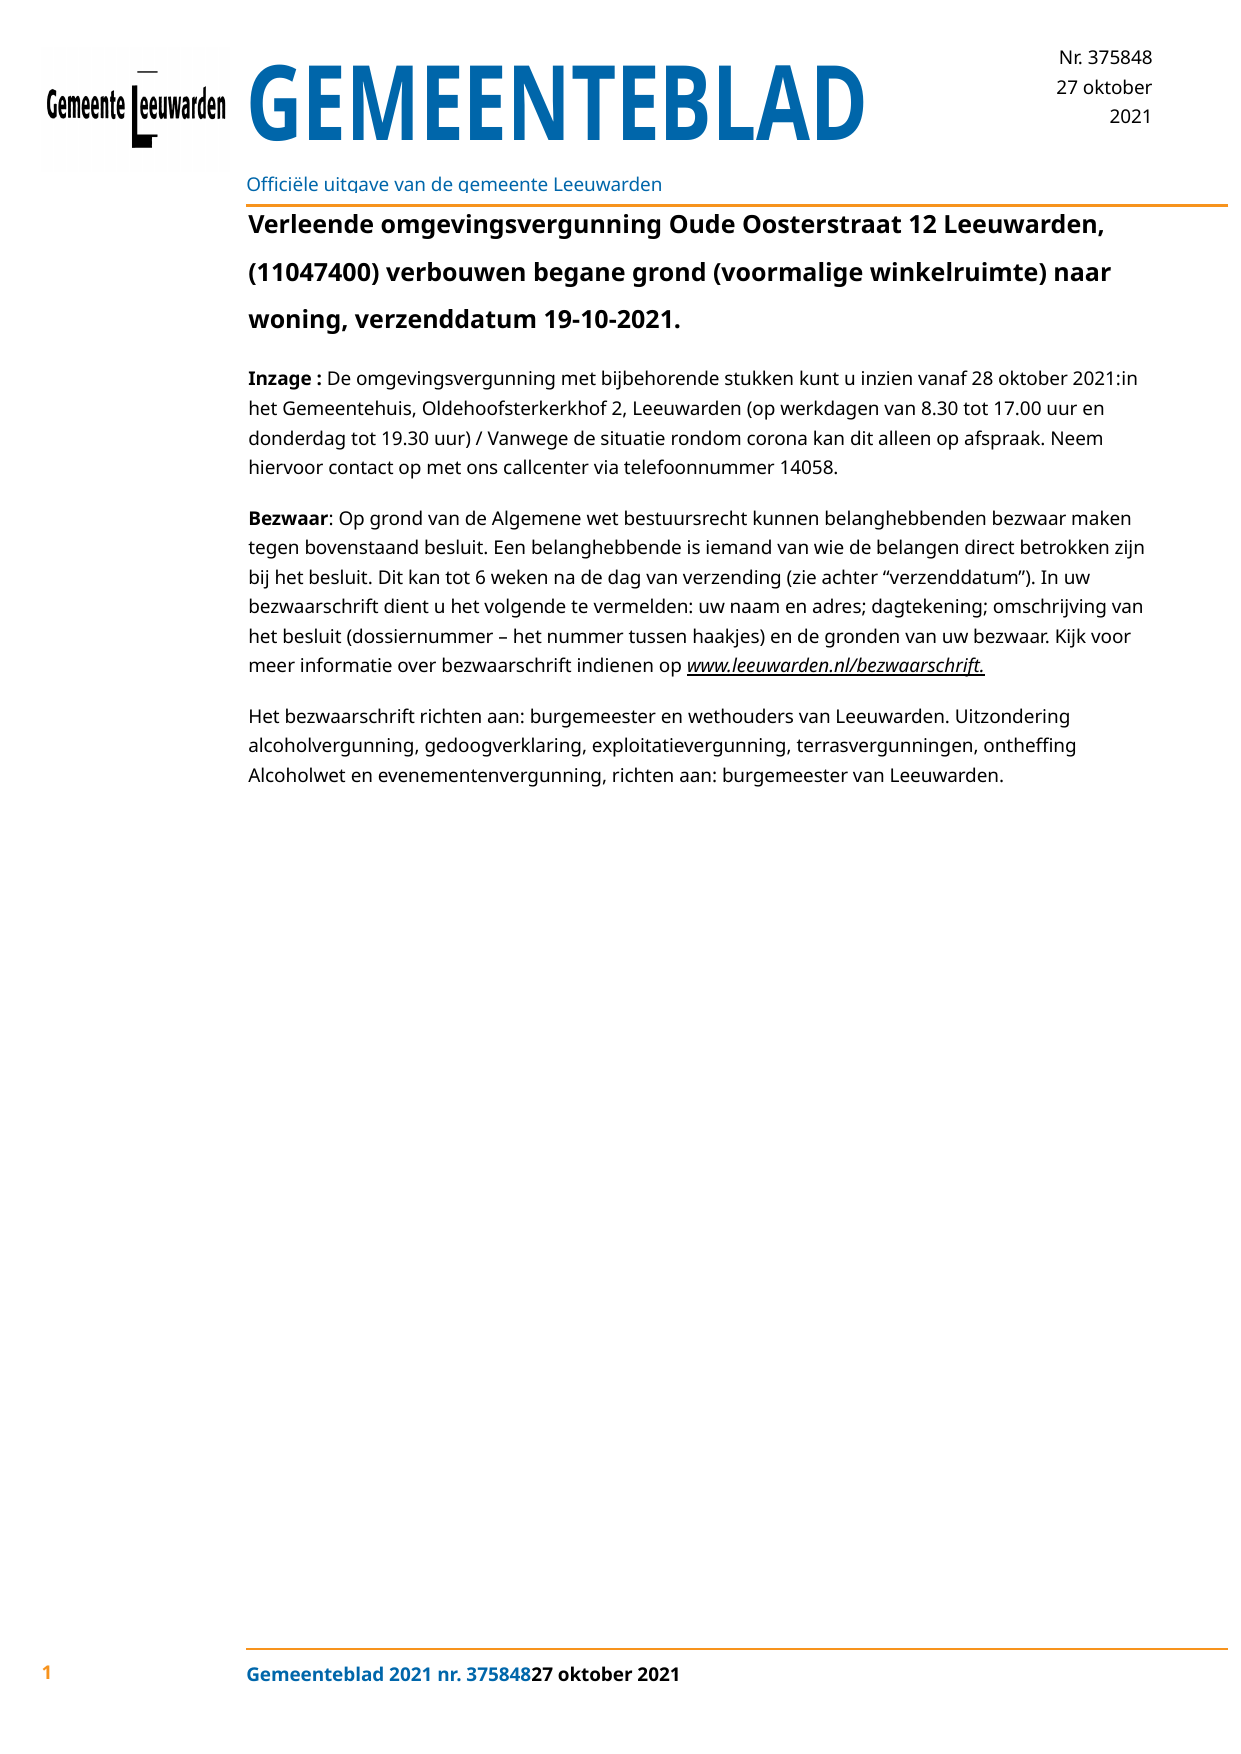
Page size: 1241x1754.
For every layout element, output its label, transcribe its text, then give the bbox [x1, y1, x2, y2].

text Bezwaar: Op grond van de Algemene wet bestuursrecht kunnen belanghebbenden bezwaar maken tegen bovenstaand besluit. Een belanghebbende is iemand van wie de belangen direct betrokken zijn bij het besluit. Dit kan tot 6 weken na de dag van verzending (zie achter “verzenddatum”). In uw bezwaarschrift dient u het volgende te vermelden: uw naam en adres; dagtekening; omschrijving van het besluit (dossiernummer – het nummer tussen haakjes) en de gronden van uw bezwaar. Kijk voor meer informatie over bezwaarschrift indienen op www.leeuwarden.nl/bezwaarschrift. [248, 505, 1152, 678]
text Inzage : De omgevingsvergunning met bijbehorende stukken kunt u inzien vanaf 28 oktober 2021:in het Gemeentehuis, Oldehoofsterkerkhof 2, Leeuwarden (op werkdagen van 8.30 tot 17.00 uur en donderdag tot 19.30 uur) / Vanwege de situatie rondom corona kan dit alleen op afspraak. Neem hiervoor contact op met ons callcenter via telefoonnummer 14058. [248, 366, 1152, 480]
picture [41, 47, 231, 172]
text Verleende omgevingsvergunning Oude Oosterstraat 12 Leeuwarden, (11047400) verbouwen begane grond (voormalige winkelruimte) naar woning, verzenddatum 19-10-2021. [248, 207, 1152, 336]
text Het bezwaarschrift richten aan: burgemeester en wethouders van Leeuwarden. Uitzondering alcoholvergunning, gedoogverklaring, exploitatievergunning, terrasvergunningen, ontheffing Alcoholwet en evenementenvergunning, richten aan: burgemeester van Leeuwarden. [248, 703, 1152, 788]
